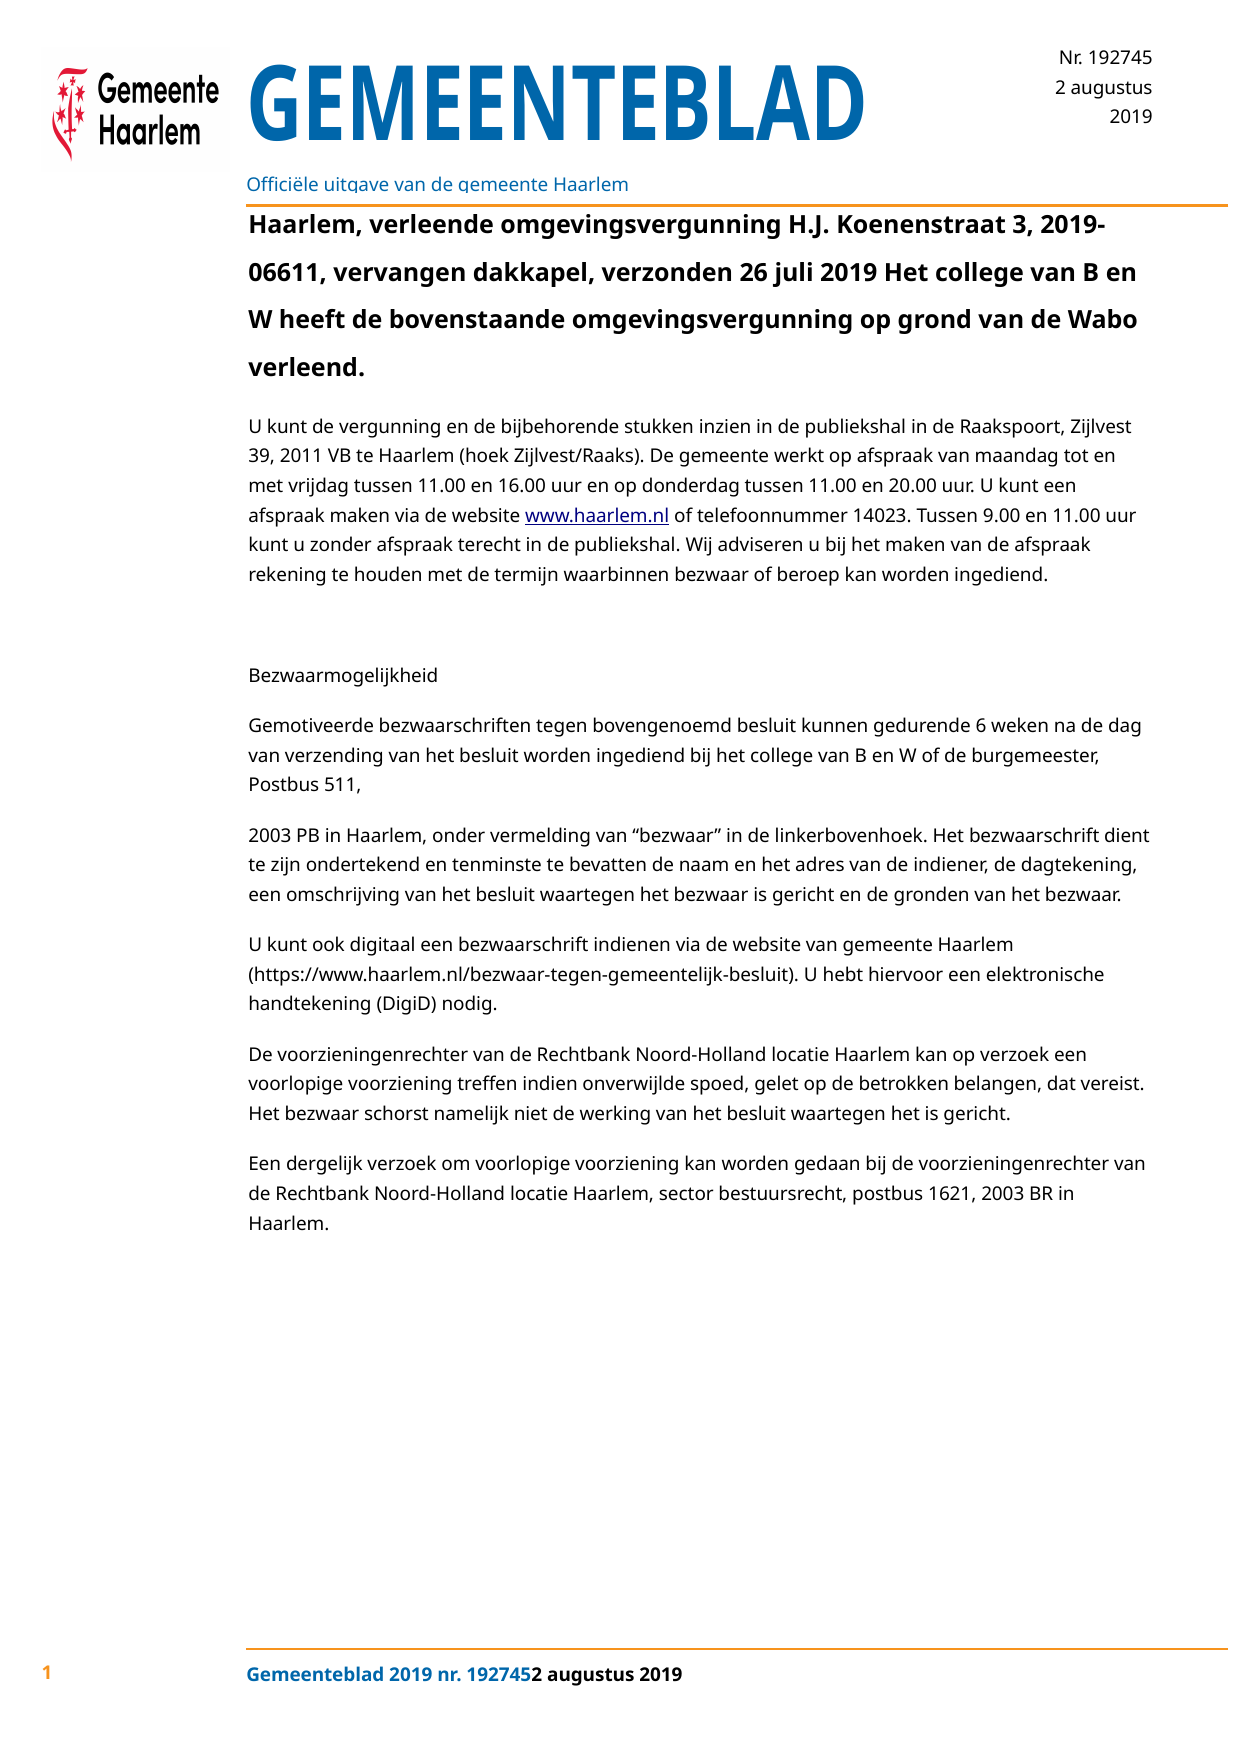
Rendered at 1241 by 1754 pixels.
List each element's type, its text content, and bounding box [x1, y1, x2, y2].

text U kunt de vergunning en de bijbehorende stukken inzien in de publiekshal in de Raakspoort, Zijlvest 39, 2011 VB te Haarlem (hoek Zijlvest/Raaks). De gemeente werkt op afspraak van maandag tot en met vrijdag tussen 11.00 en 16.00 uur en op donderdag tussen 11.00 en 20.00 uur. U kunt een afspraak maken via de website www.haarlem.nl of telefoonnummer 14023. Tussen 9.00 en 11.00 uur kunt u zonder afspraak terecht in de publiekshal. Wij adviseren u bij het maken van de afspraak rekening te houden met de termijn waarbinnen bezwaar of beroep kan worden ingediend. [248, 413, 1152, 587]
text Haarlem, verleende omgevingsvergunning H.J. Koenenstraat 3, 2019-06611, vervangen dakkapel, verzonden 26 juli 2019 Het college van B en W heeft de bovenstaande omgevingsvergunning op grond van de Wabo verleend. [248, 207, 1152, 384]
text De voorzieningenrechter van de Rechtbank Noord-Holland locatie Haarlem kan op verzoek een voorlopige voorziening treffen indien onverwijlde spoed, gelet op de betrokken belangen, dat vereist. Het bezwaar schorst namelijk niet de werking van het besluit waartegen het is gericht. [248, 1041, 1152, 1126]
text 2003 PB in Haarlem, onder vermelding van “bezwaar” in de linkerbovenhoek. Het bezwaarschrift dient te zijn ondertekend en tenminste te bevatten de naam en het adres van de indiener, de dagtekening, een omschrijving van het besluit waartegen het bezwaar is gericht en de gronden van het bezwaar. [248, 822, 1152, 907]
picture [41, 47, 231, 172]
text Een dergelijk verzoek om voorlopige voorziening kan worden gedaan bij de voorzieningenrechter van de Rechtbank Noord-Holland locatie Haarlem, sector bestuursrecht, postbus 1621, 2003 BR in Haarlem. [248, 1151, 1152, 1236]
text Bezwaarmogelijkheid [248, 662, 1152, 688]
text U kunt ook digitaal een bezwaarschrift indienen via de website van gemeente Haarlem (https://www.haarlem.nl/bezwaar-tegen-gemeentelijk-besluit). U hebt hiervoor een elektronische handtekening (DigiD) nodig. [248, 931, 1152, 1016]
text Gemotiveerde bezwaarschriften tegen bovengenoemd besluit kunnen gedurende 6 weken na de dag van verzending van het besluit worden ingediend bij het college van B en W of de burgemeester, Postbus 511, [248, 712, 1152, 797]
